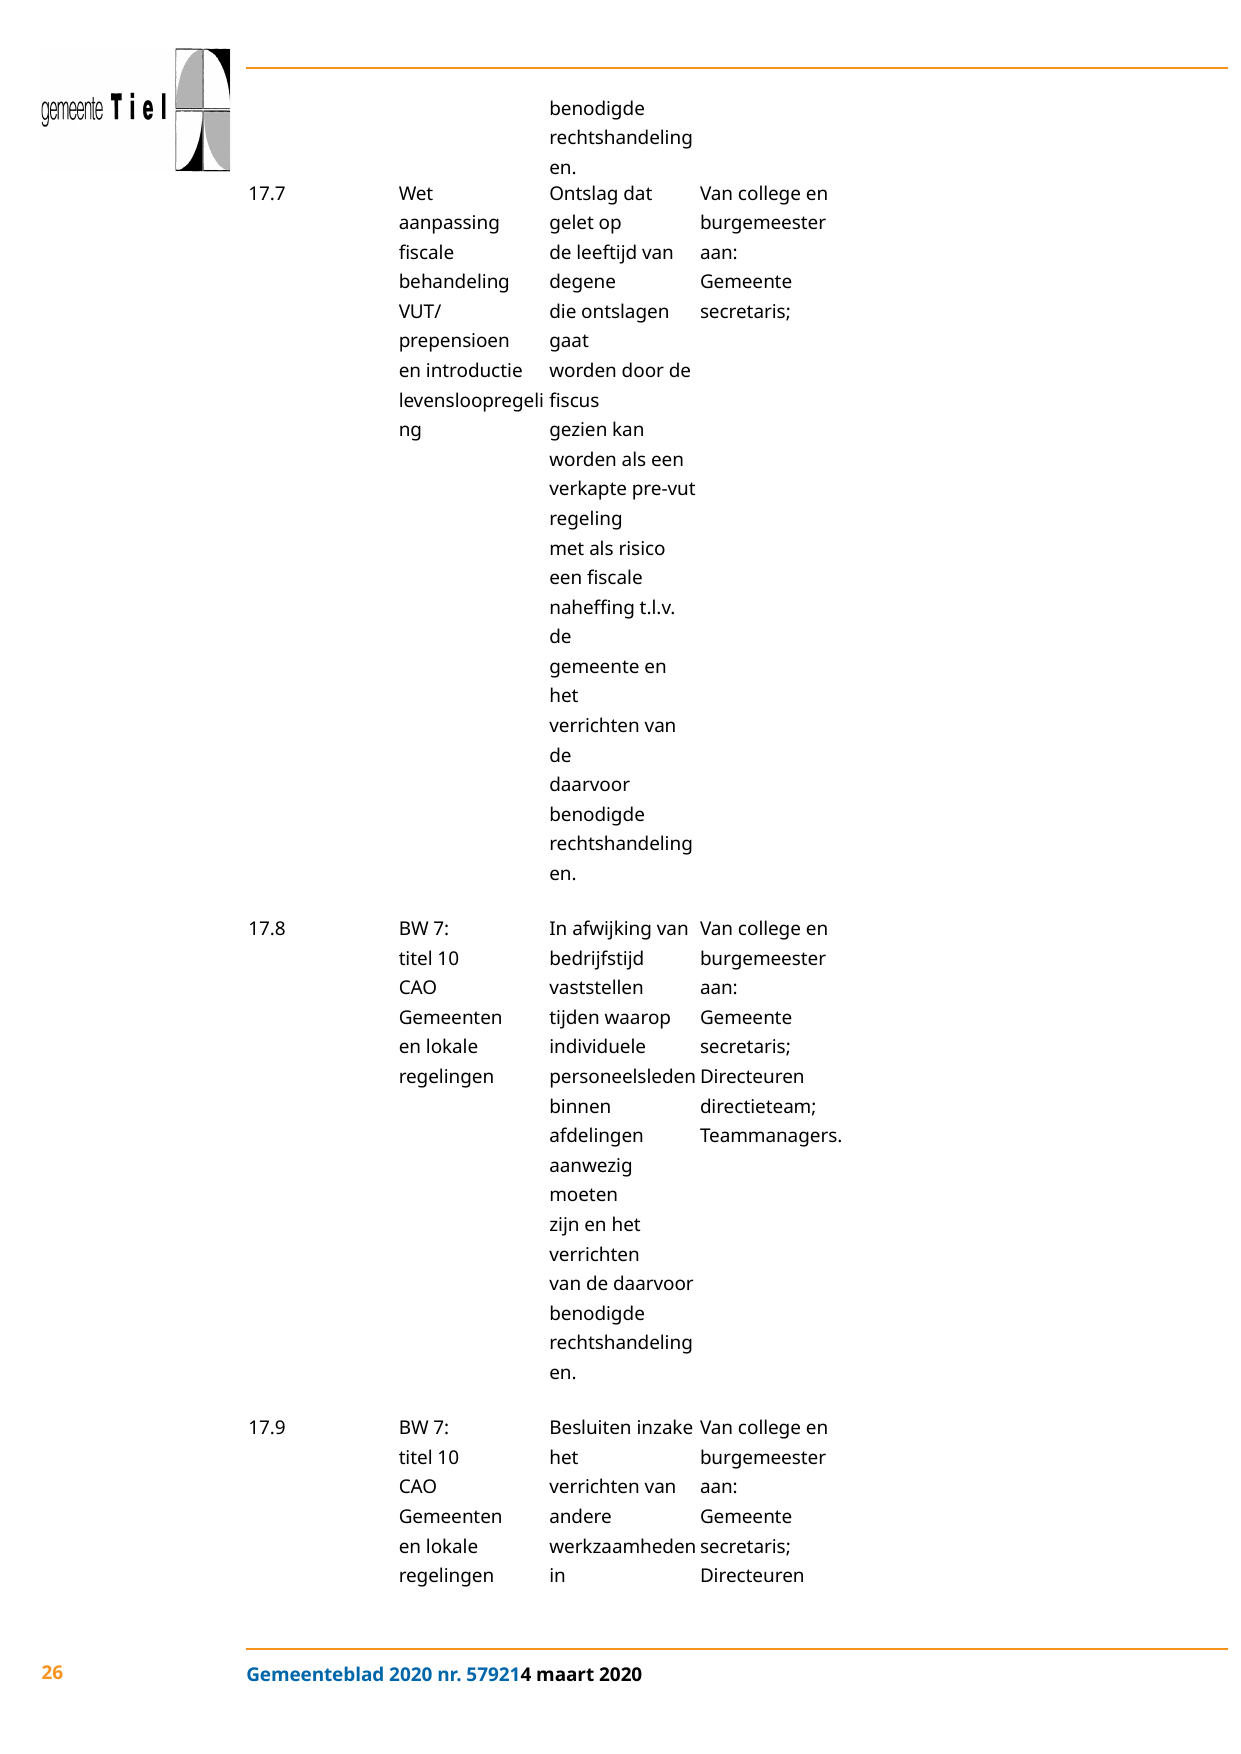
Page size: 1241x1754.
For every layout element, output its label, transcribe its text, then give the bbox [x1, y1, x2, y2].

table_cell Van college en burgemeester aan: Gemeente secretaris; Directeuren [700, 1415, 850, 1588]
table_cell 17.7 [248, 180, 398, 915]
picture [41, 47, 231, 172]
table_cell [850, 95, 1001, 180]
table_cell [399, 95, 549, 180]
table_cell [1001, 95, 1152, 180]
table_cell [850, 915, 1001, 1414]
table_cell Ontslag dat gelet op de leeftijd van degene die ontslagen gaat worden door de fiscus gezien kan worden als een verkapte pre-vut regeling met als risico een fiscale naheffing t.l.v. de gemeente en het verrichten van de daarvoor benodigde rechtshandelingen. [549, 180, 700, 915]
table_cell [1001, 180, 1152, 915]
table_cell benodigde rechtshandelingen. [549, 95, 700, 180]
table_cell BW 7: titel 10 CAO Gemeenten en lokale regelingen [399, 1415, 549, 1588]
table_cell [850, 1415, 1001, 1588]
table_cell Van college en burgemeester aan: Gemeente secretaris; [700, 180, 850, 915]
table_cell [850, 180, 1001, 915]
table_cell [700, 95, 850, 180]
table_cell In afwijking van bedrijfstijd vaststellen tijden waarop individuele personeelsleden binnen afdelingen aanwezig moeten zijn en het verrichten van de daarvoor benodigde rechtshandelingen. [549, 915, 700, 1414]
table_cell 17.9 [248, 1415, 398, 1588]
table_cell Van college en burgemeester aan: Gemeente secretaris; Directeuren directieteam; Teammanagers. [700, 915, 850, 1414]
table_cell [1001, 915, 1152, 1414]
table_cell Besluiten inzake het verrichten van andere werkzaamheden in [549, 1415, 700, 1588]
table_cell BW 7: titel 10 CAO Gemeenten en lokale regelingen [399, 915, 549, 1414]
table_cell Wet aanpassing fiscale behandeling VUT/ prepensioen en introductie levensloopregeling [399, 180, 549, 915]
table_cell [248, 95, 398, 180]
table_cell 17.8 [248, 915, 398, 1414]
table_cell [1001, 1415, 1152, 1588]
